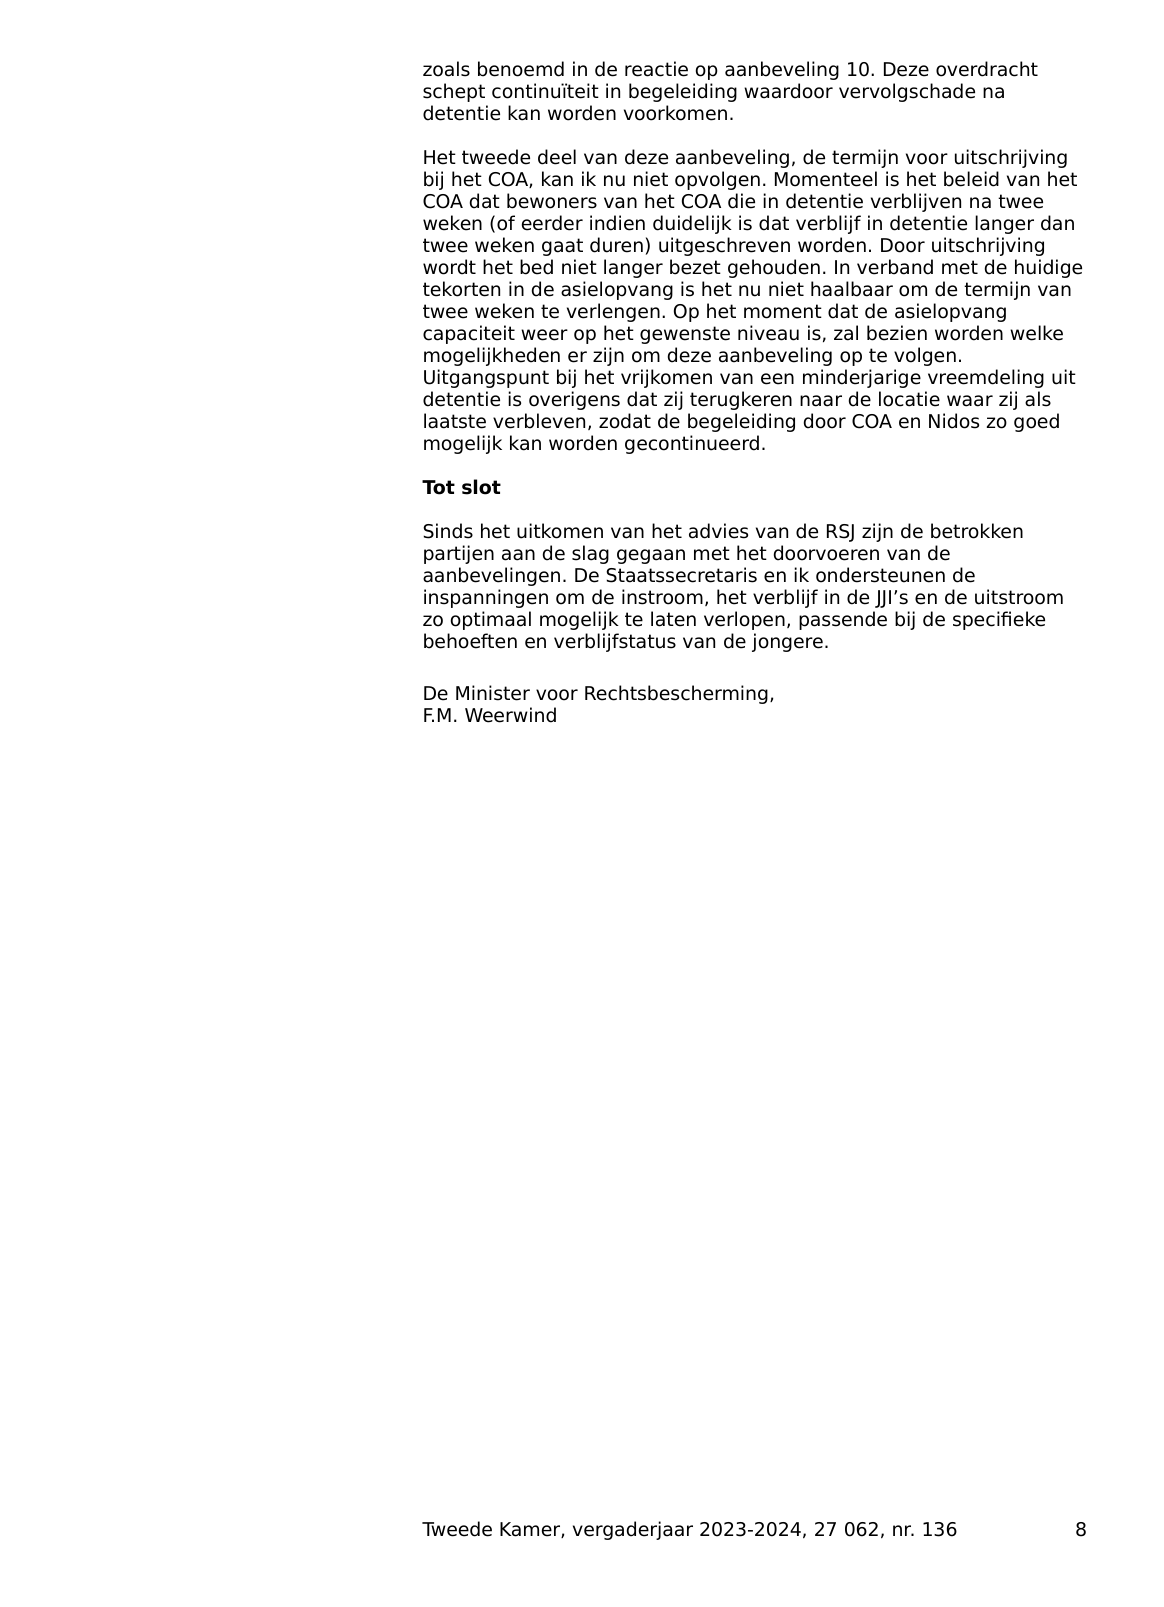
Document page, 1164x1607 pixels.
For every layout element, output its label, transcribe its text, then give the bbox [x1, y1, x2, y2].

text De Minister voor Rechtsbescherming, F.M. Weerwind [422, 683, 1087, 727]
text Het tweede deel van deze aanbeveling, de termijn voor uitschrijving bij het COA, kan ik nu niet opvolgen. Momenteel is het beleid van het COA dat bewoners van het COA die in detentie verblijven na twee weken (of eerder indien duidelijk is dat verblijf in detentie langer dan twee weken gaat duren) uitgeschreven worden. Door uitschrijving wordt het bed niet langer bezet gehouden. In verband met de huidige tekorten in de asielopvang is het nu niet haalbaar om de termijn van twee weken te verlengen. Op het moment dat de asielopvang capaciteit weer op het gewenste niveau is, zal bezien worden welke mogelijkheden er zijn om deze aanbeveling op te volgen. Uitgangspunt bij het vrijkomen van een minderjarige vreemdeling uit detentie is overigens dat zij terugkeren naar de locatie waar zij als laatste verbleven, zodat de begeleiding door COA en Nidos zo goed mogelijk kan worden gecontinueerd. [422, 147, 1087, 455]
text zoals benoemd in de reactie op aanbeveling 10. Deze overdracht schept continuïteit in begeleiding waardoor vervolgschade na detentie kan worden voorkomen. [422, 59, 1087, 125]
subtitle Tot slot [422, 477, 1087, 499]
text Sinds het uitkomen van het advies van de RSJ zijn de betrokken partijen aan de slag gegaan met het doorvoeren van de aanbevelingen. De Staatssecretaris en ik ondersteunen de inspanningen om de instroom, het verblijf in de JJI’s en de uitstroom zo optimaal mogelijk te laten verlopen, passende bij de specifieke behoeften en verblijfstatus van de jongere. [422, 521, 1087, 653]
